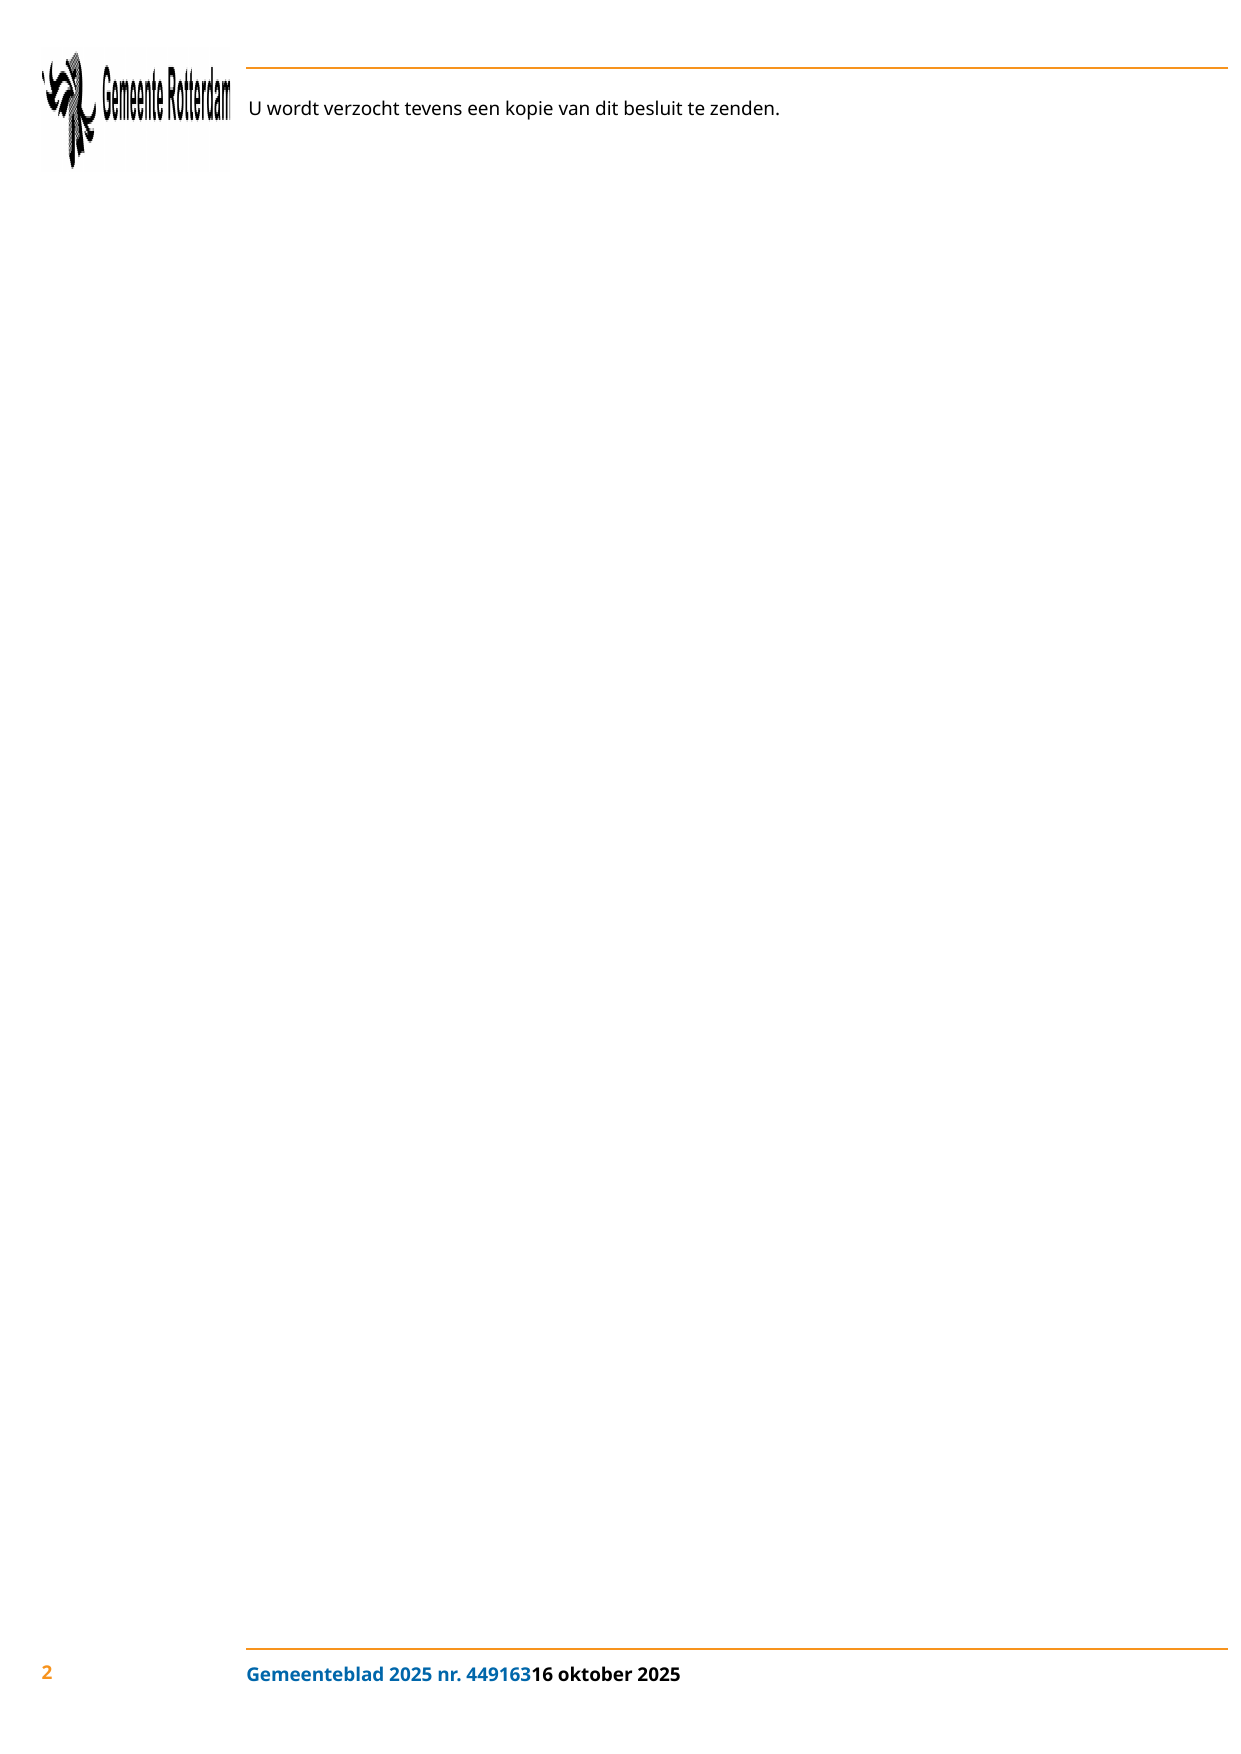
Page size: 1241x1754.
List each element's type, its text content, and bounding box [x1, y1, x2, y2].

picture [41, 47, 231, 172]
text U wordt verzocht tevens een kopie van dit besluit te zenden. [248, 95, 1152, 121]
